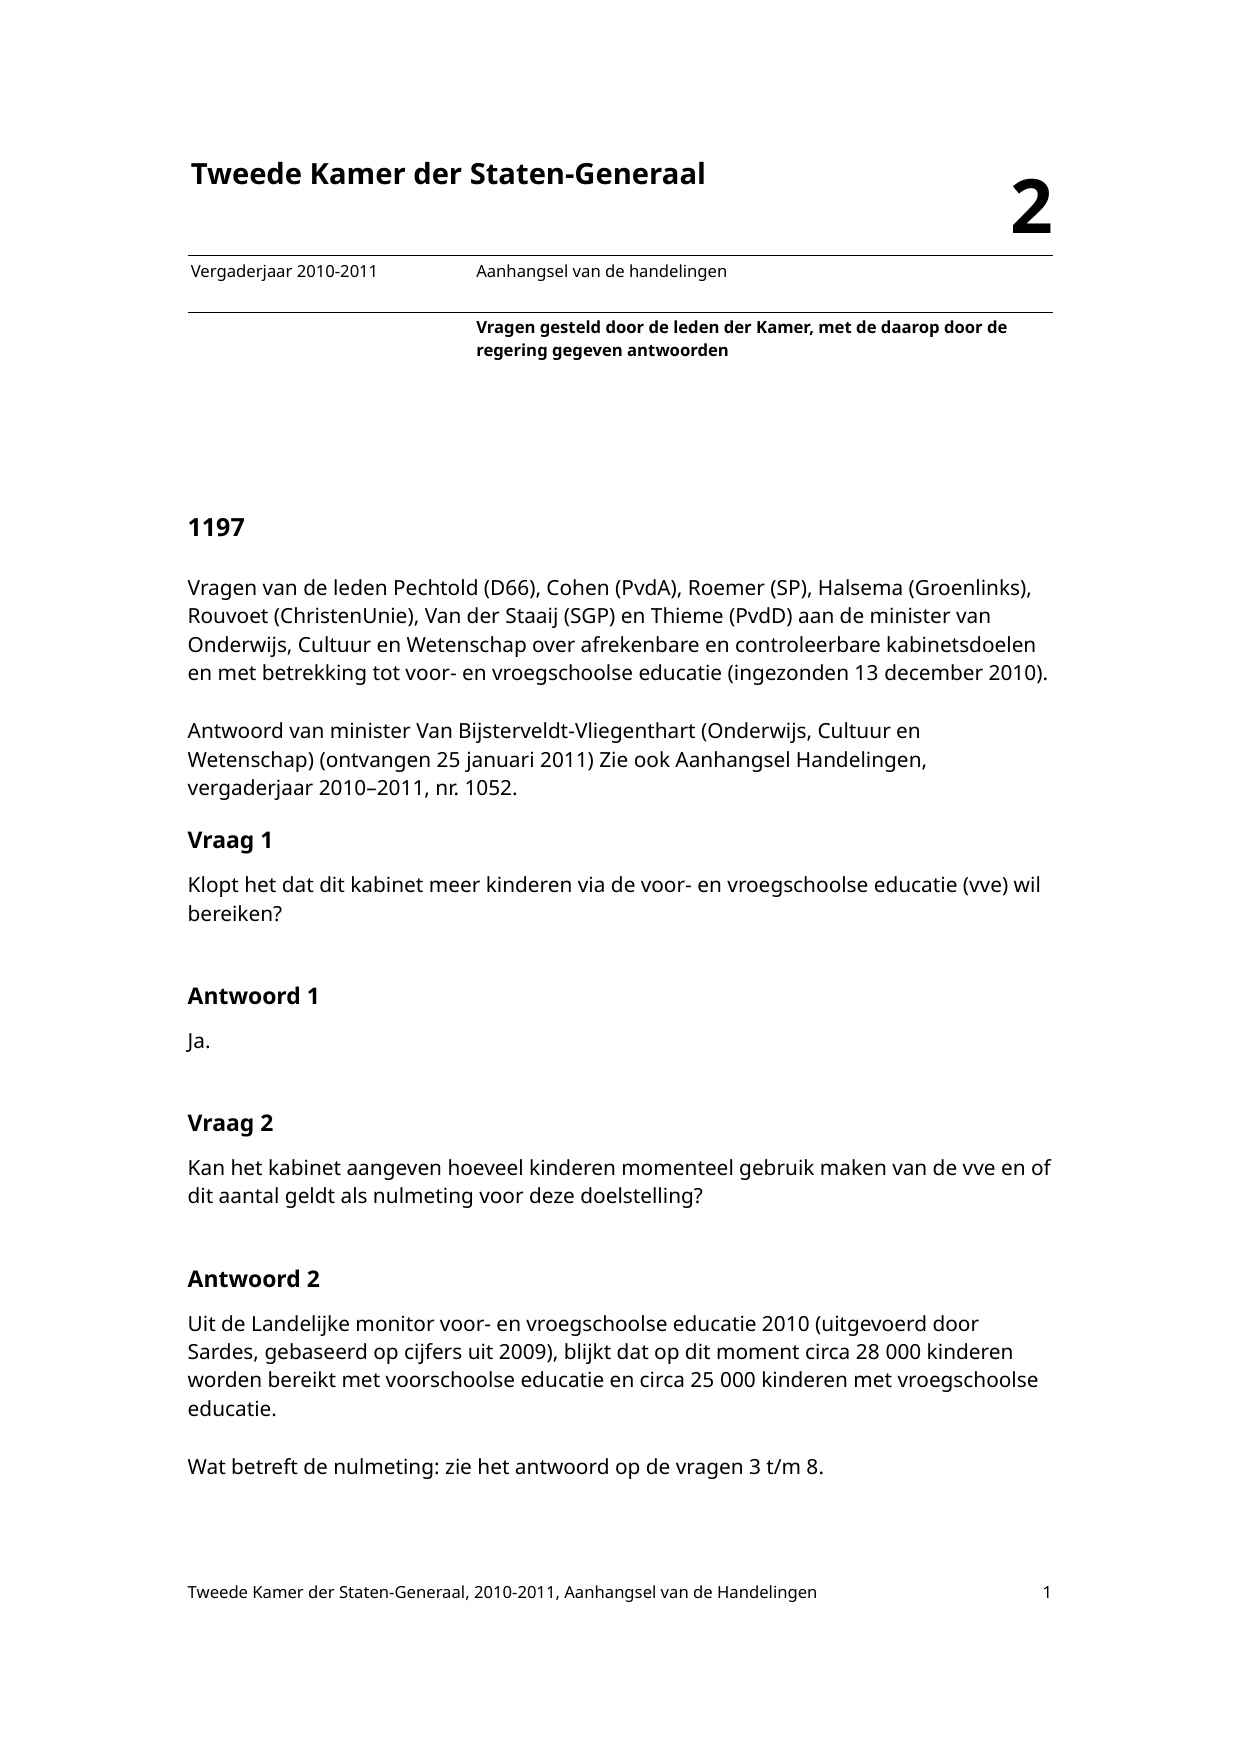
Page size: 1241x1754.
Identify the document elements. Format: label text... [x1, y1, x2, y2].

text 1197 [187, 509, 1053, 543]
table_cell Vergaderjaar 2010-2011 [188, 256, 473, 312]
subtitle Vraag 2 [187, 1107, 1053, 1138]
text Kan het kabinet aangeven hoeveel kinderen momenteel gebruik maken van de vve en of dit aantal geldt als nulmeting voor deze doelstelling? [187, 1153, 1053, 1210]
text Antwoord van minister Van Bijsterveldt-Vliegenthart (Onderwijs, Cultuur en Wetenschap) (ontvangen 25 januari 2011) Zie ook Aanhangsel Handelingen, vergaderjaar 2010–2011, nr. 1052. [187, 716, 1053, 802]
text Uit de Landelijke monitor voor- en vroegschoolse educatie 2010 (uitgevoerd door Sardes, gebaseerd op cijfers uit 2009), blijkt dat op dit moment circa 28 000 kinderen worden bereikt met voorschoolse educatie en circa 25 000 kinderen met vroegschoolse educatie. [187, 1309, 1053, 1422]
text Klopt het dat dit kabinet meer kinderen via de voor- en vroegschoolse educatie (vve) wil bereiken? [187, 870, 1053, 927]
table_header Tweede Kamer der Staten-Generaal [188, 150, 879, 255]
table_cell [188, 313, 473, 361]
text Ja. [187, 1026, 1053, 1054]
text Wat betreft de nulmeting: zie het antwoord op de vragen 3 t/m 8. [187, 1452, 1053, 1481]
table_cell Aanhangsel van de handelingen [473, 256, 1053, 312]
text Vragen van de leden Pechtold (D66), Cohen (PvdA), Roemer (SP), Halsema (Groenlinks), Rouvoet (ChristenUnie), Van der Staaij (SGP) en Thieme (PvdD) aan de minister van Onderwijs, Cultuur en Wetenschap over afrekenbare en controleerbare kabinetsdoelen en met betrekking tot voor- en vroegschoolse educatie (ingezonden 13 december 2010). [187, 573, 1053, 687]
subtitle Antwoord 2 [187, 1262, 1053, 1294]
subtitle Antwoord 1 [187, 980, 1053, 1011]
table_cell Vragen gesteld door de leden der Kamer, met de daarop door de regering gegeven antwoorden [473, 313, 1053, 361]
subtitle Vraag 1 [187, 824, 1053, 855]
table_header 2 [880, 150, 1053, 255]
